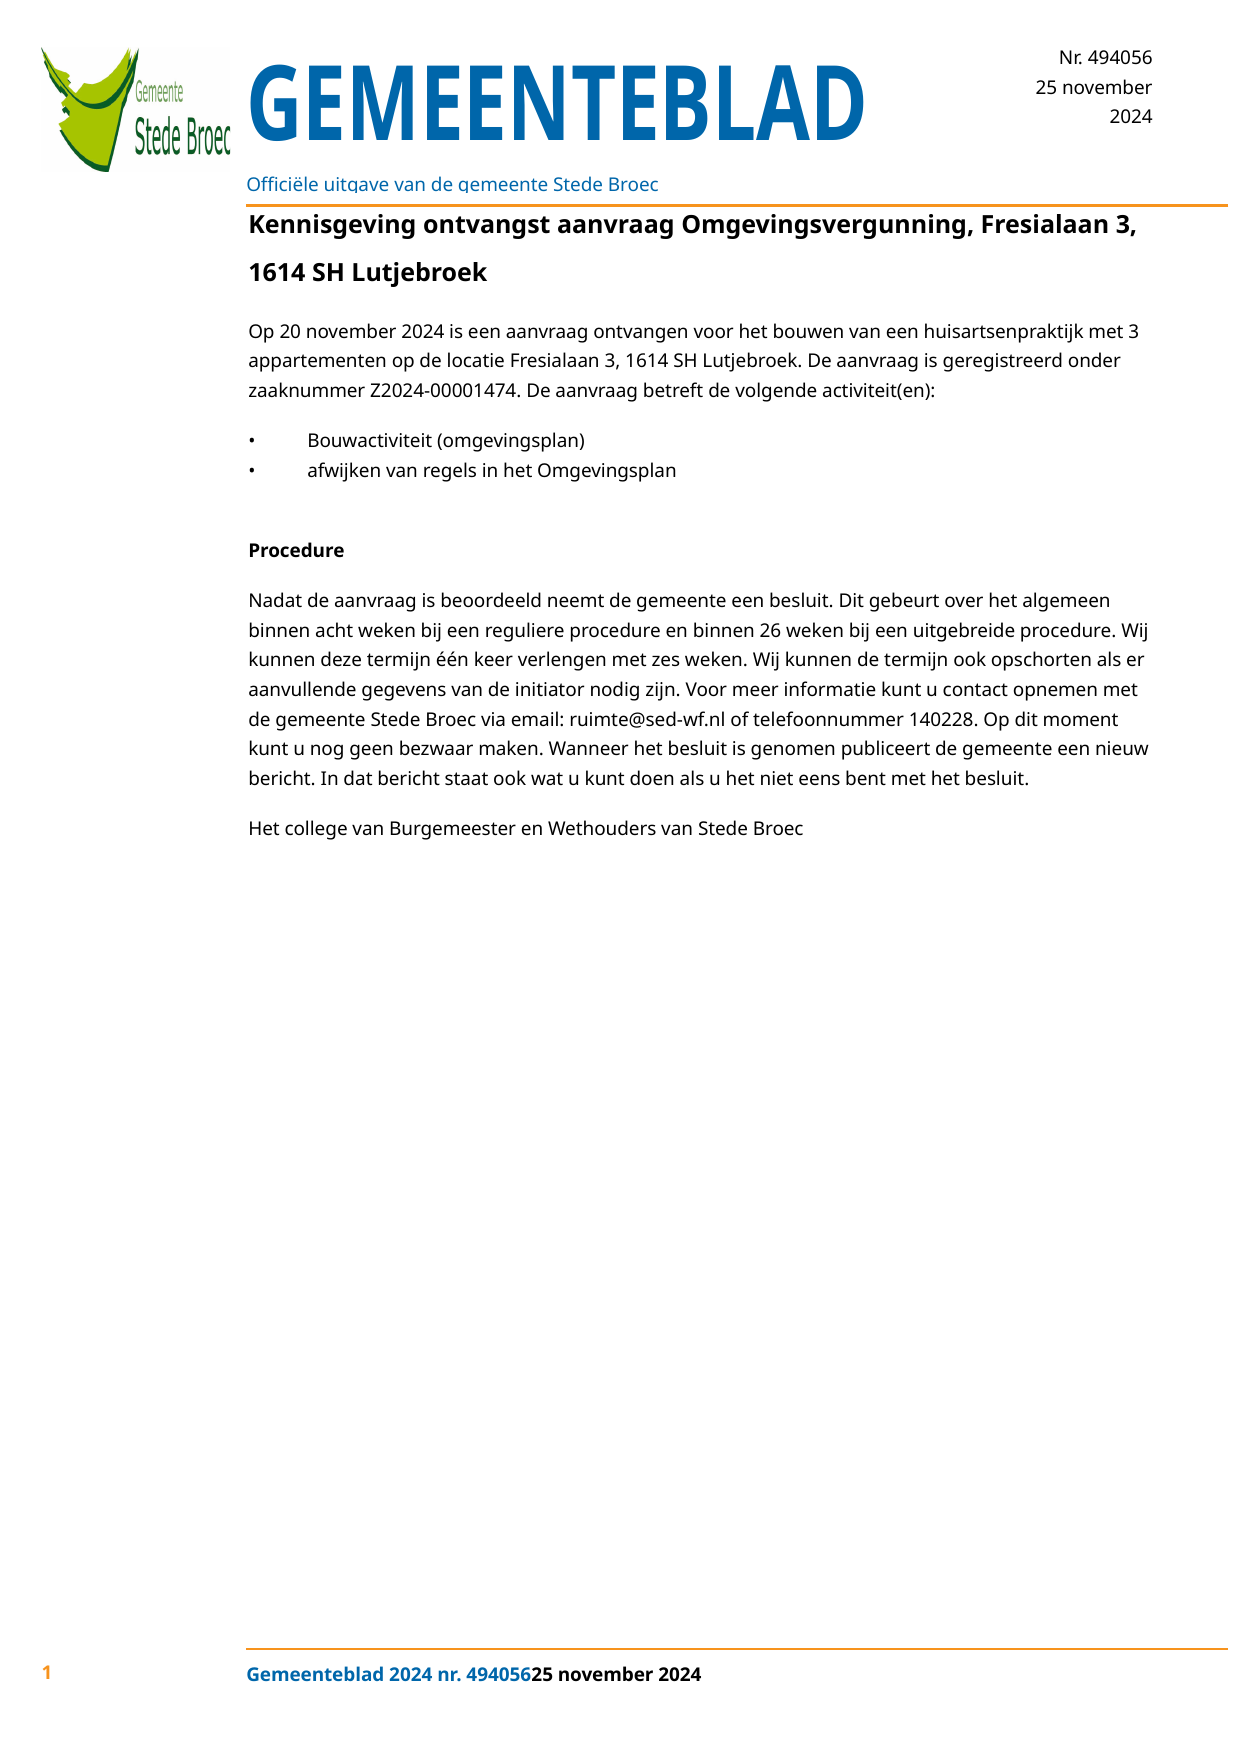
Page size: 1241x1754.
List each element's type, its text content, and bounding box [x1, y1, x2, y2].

picture [41, 47, 231, 172]
text Nadat de aanvraag is beoordeeld neemt de gemeente een besluit. Dit gebeurt over het algemeen binnen acht weken bij een reguliere procedure en binnen 26 weken bij een uitgebreide procedure. Wij kunnen deze termijn één keer verlengen met zes weken. Wij kunnen de termijn ook opschorten als er aanvullende gegevens van de initiator nodig zijn. Voor meer informatie kunt u contact opnemen met de gemeente Stede Broec via email: ruimte@sed-wf.nl of telefoonnummer 140228. Op dit moment kunt u nog geen bezwaar maken. Wanneer het besluit is genomen publiceert de gemeente een nieuw bericht. In dat bericht staat ook wat u kunt doen als u het niet eens bent met het besluit. [248, 587, 1152, 791]
text Kennisgeving ontvangst aanvraag Omgevingsvergunning, Fresialaan 3, 1614 SH Lutjebroek [248, 207, 1152, 288]
list afwijken van regels in het Omgevingsplan [248, 457, 1152, 483]
text Het college van Burgemeester en Wethouders van Stede Broec [248, 815, 1152, 841]
text Procedure [248, 537, 1152, 563]
list Bouwactiviteit (omgevingsplan) [248, 427, 1152, 453]
text Op 20 november 2024 is een aanvraag ontvangen voor het bouwen van een huisartsenpraktijk met 3 appartementen op de locatie Fresialaan 3, 1614 SH Lutjebroek. De aanvraag is geregistreerd onder zaaknummer Z2024-00001474. De aanvraag betreft de volgende activiteit(en): [248, 318, 1152, 403]
